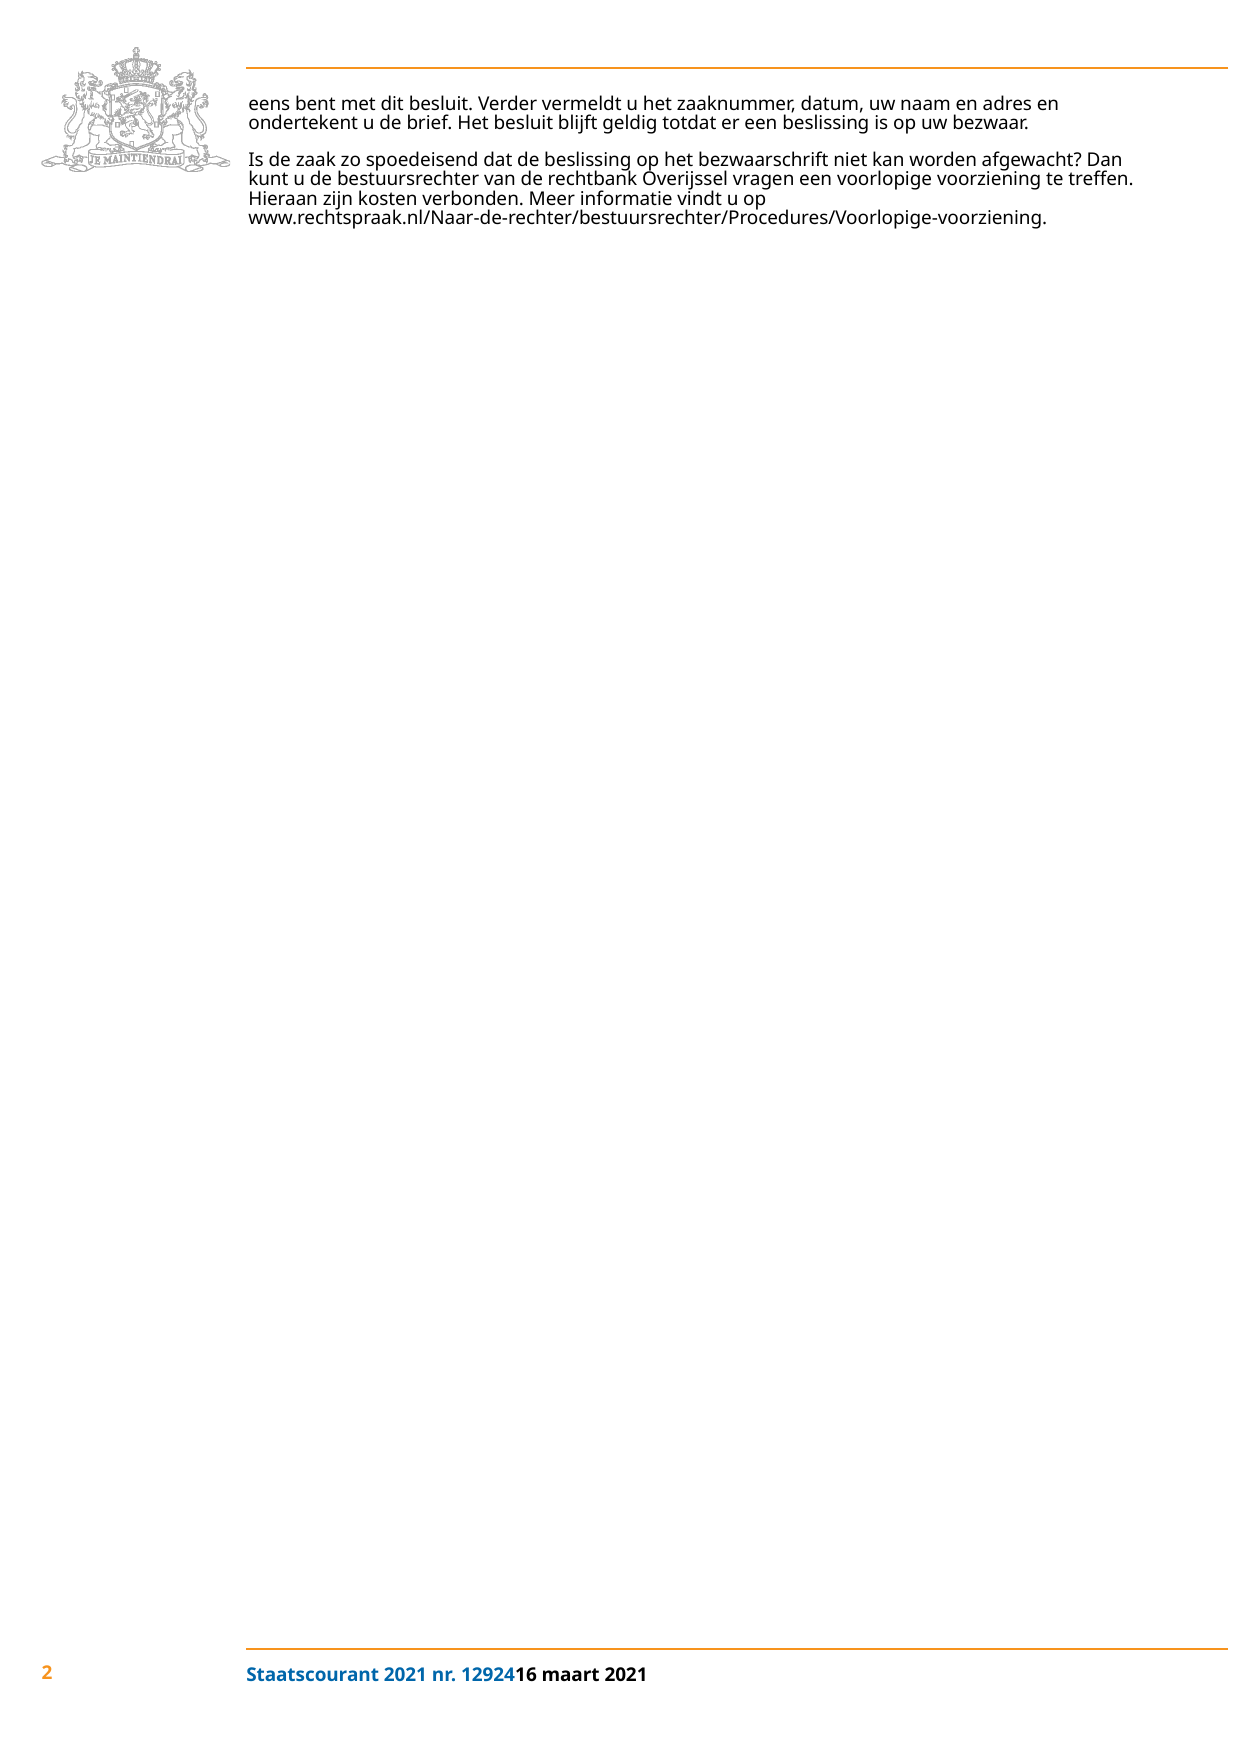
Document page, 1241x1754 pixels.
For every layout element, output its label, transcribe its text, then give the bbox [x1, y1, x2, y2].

text eens bent met dit besluit. Verder vermeldt u het zaaknummer, datum, uw naam en adres en ondertekent u de brief. Het besluit blijft geldig totdat er een beslissing is op uw bezwaar. [248, 95, 1152, 133]
text Is de zaak zo spoedeisend dat de beslissing op het bezwaarschrift niet kan worden afgewacht? Dan kunt u de bestuursrechter van de rechtbank Overijssel vragen een voorlopige voorziening te treffen. Hieraan zijn kosten verbonden. Meer informatie vindt u op www.rechtspraak.nl/Naar-de-rechter/bestuursrechter/Procedures/Voorlopige-voorziening. [248, 151, 1152, 228]
picture [41, 47, 231, 172]
